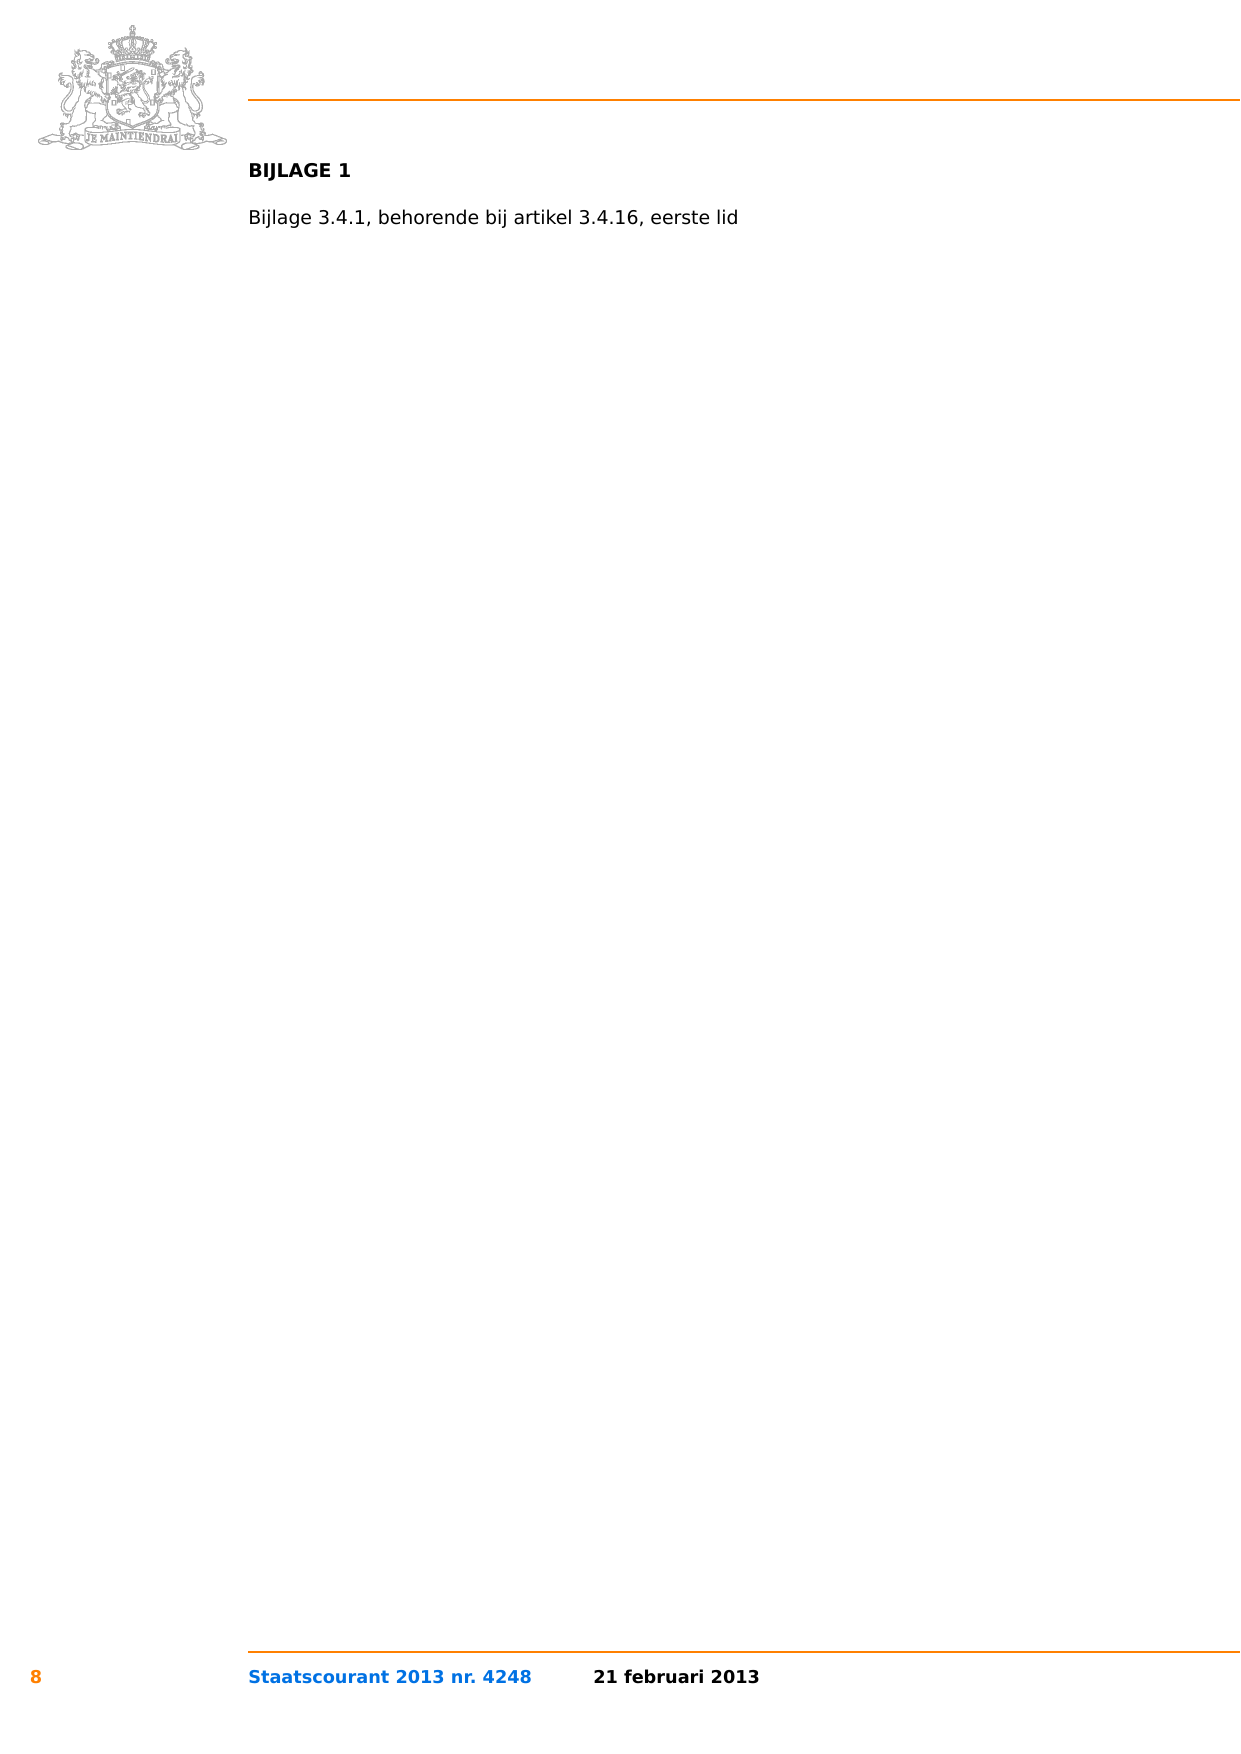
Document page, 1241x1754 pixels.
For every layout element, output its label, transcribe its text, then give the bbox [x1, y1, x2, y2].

picture [38, 25, 227, 150]
subtitle BIJLAGE 1 [248, 160, 1163, 182]
text Bijlage 3.4.1, behorende bij artikel 3.4.16, eerste lid [248, 207, 1163, 229]
